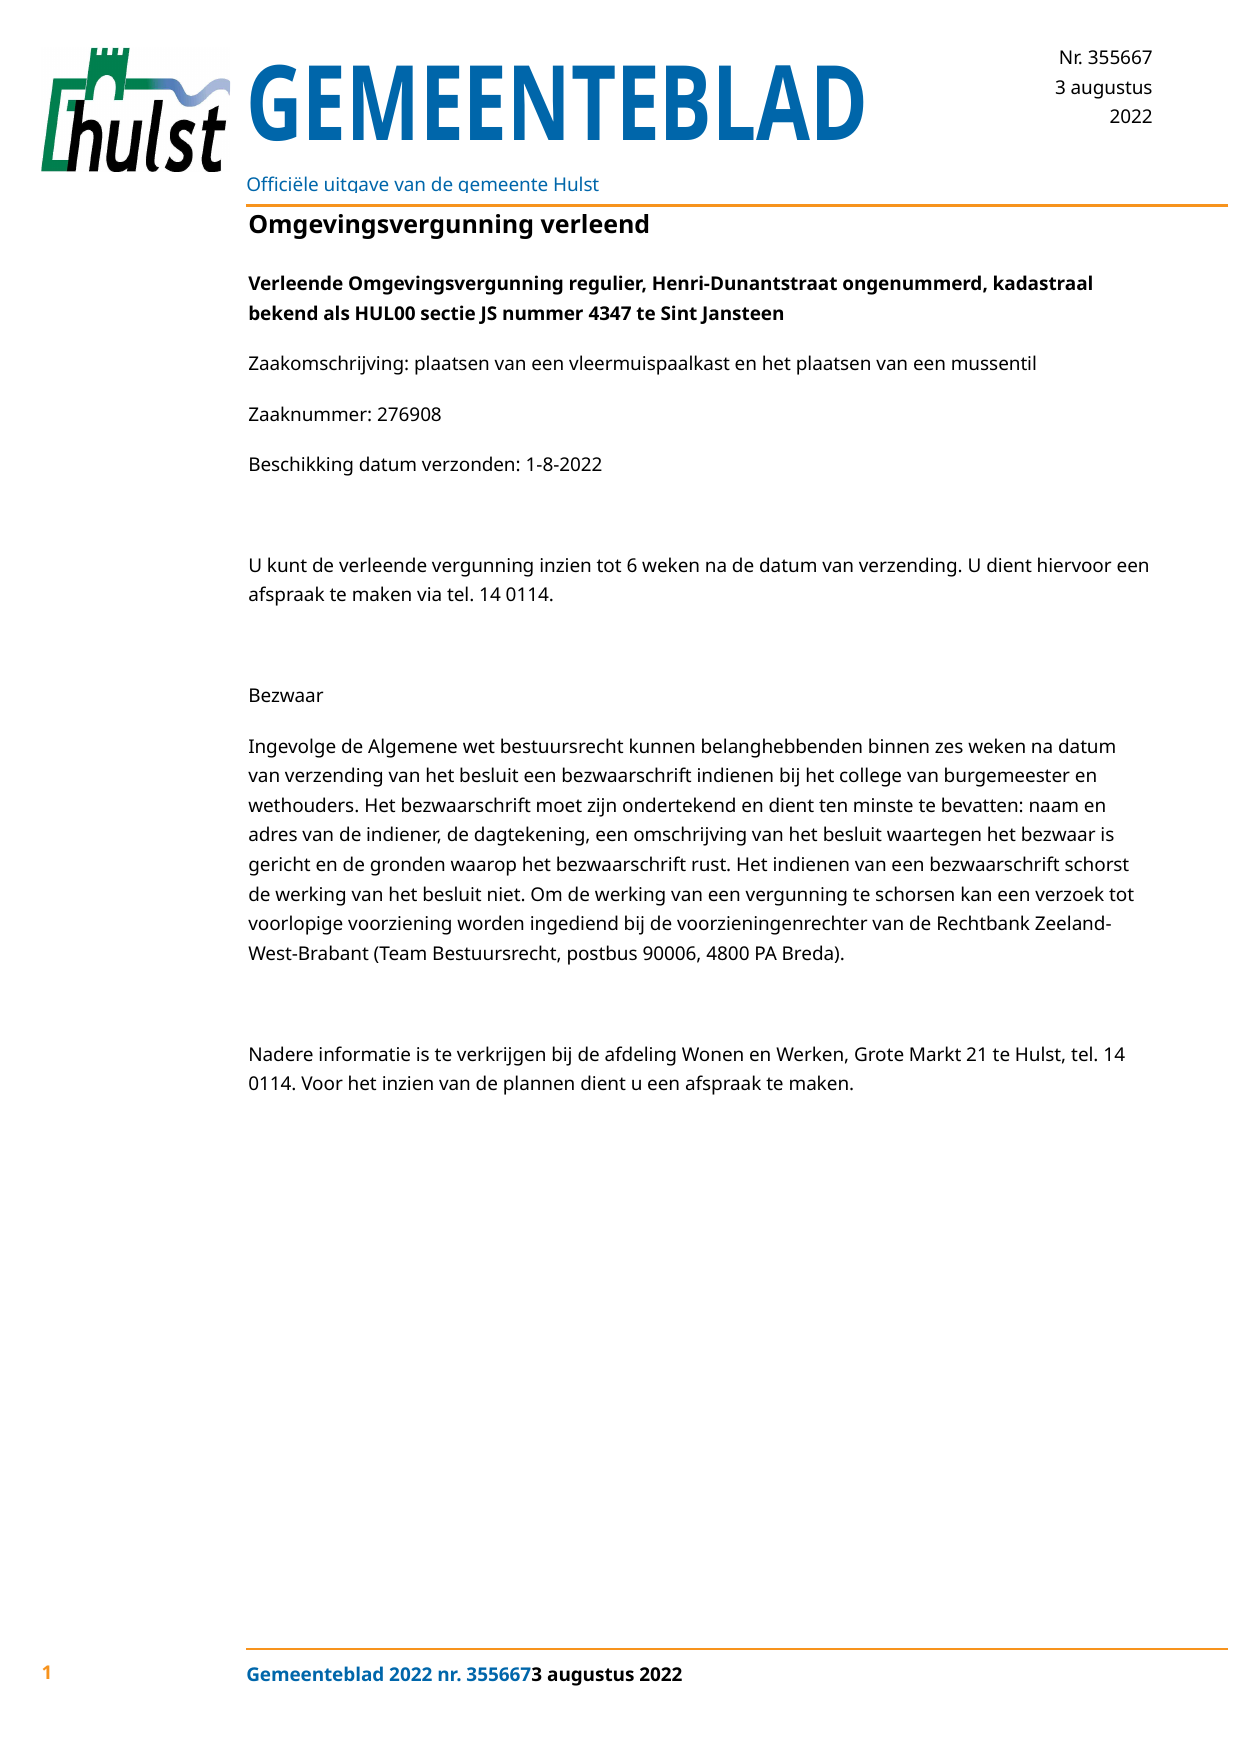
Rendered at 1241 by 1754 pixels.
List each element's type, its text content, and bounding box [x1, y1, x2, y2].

text Nadere informatie is te verkrijgen bij de afdeling Wonen en Werken, Grote Markt 21 te Hulst, tel. 14 0114. Voor het inzien van de plannen dient u een afspraak te maken. [248, 1041, 1152, 1096]
text Zaaknummer: 276908 [248, 401, 1152, 426]
text Verleende Omgevingsvergunning regulier, Henri-Dunantstraat ongenummerd, kadastraal bekend als HUL00 sectie JS nummer 4347 te Sint Jansteen [248, 270, 1152, 326]
text Bezwaar [248, 682, 1152, 708]
text Beschikking datum verzonden: 1-8-2022 [248, 451, 1152, 477]
picture [41, 47, 231, 172]
text U kunt de verleende vergunning inzien tot 6 weken na de datum van verzending. U dient hiervoor een afspraak te maken via tel. 14 0114. [248, 552, 1152, 607]
text Omgevingsvergunning verleend [248, 207, 1152, 241]
text Ingevolge de Algemene wet bestuursrecht kunnen belanghebbenden binnen zes weken na datum van verzending van het besluit een bezwaarschrift indienen bij het college van burgemeester en wethouders. Het bezwaarschrift moet zijn ondertekend en dient ten minste te bevatten: naam en adres van de indiener, de dagtekening, een omschrijving van het besluit waartegen het bezwaar is gericht en de gronden waarop het bezwaarschrift rust. Het indienen van een bezwaarschrift schorst de werking van het besluit niet. Om de werking van een vergunning te schorsen kan een verzoek tot voorlopige voorziening worden ingediend bij de voorzieningenrechter van de Rechtbank Zeeland-West-Brabant (Team Bestuursrecht, postbus 90006, 4800 PA Breda). [248, 733, 1152, 966]
text Zaakomschrijving: plaatsen van een vleermuispaalkast en het plaatsen van een mussentil [248, 350, 1152, 376]
